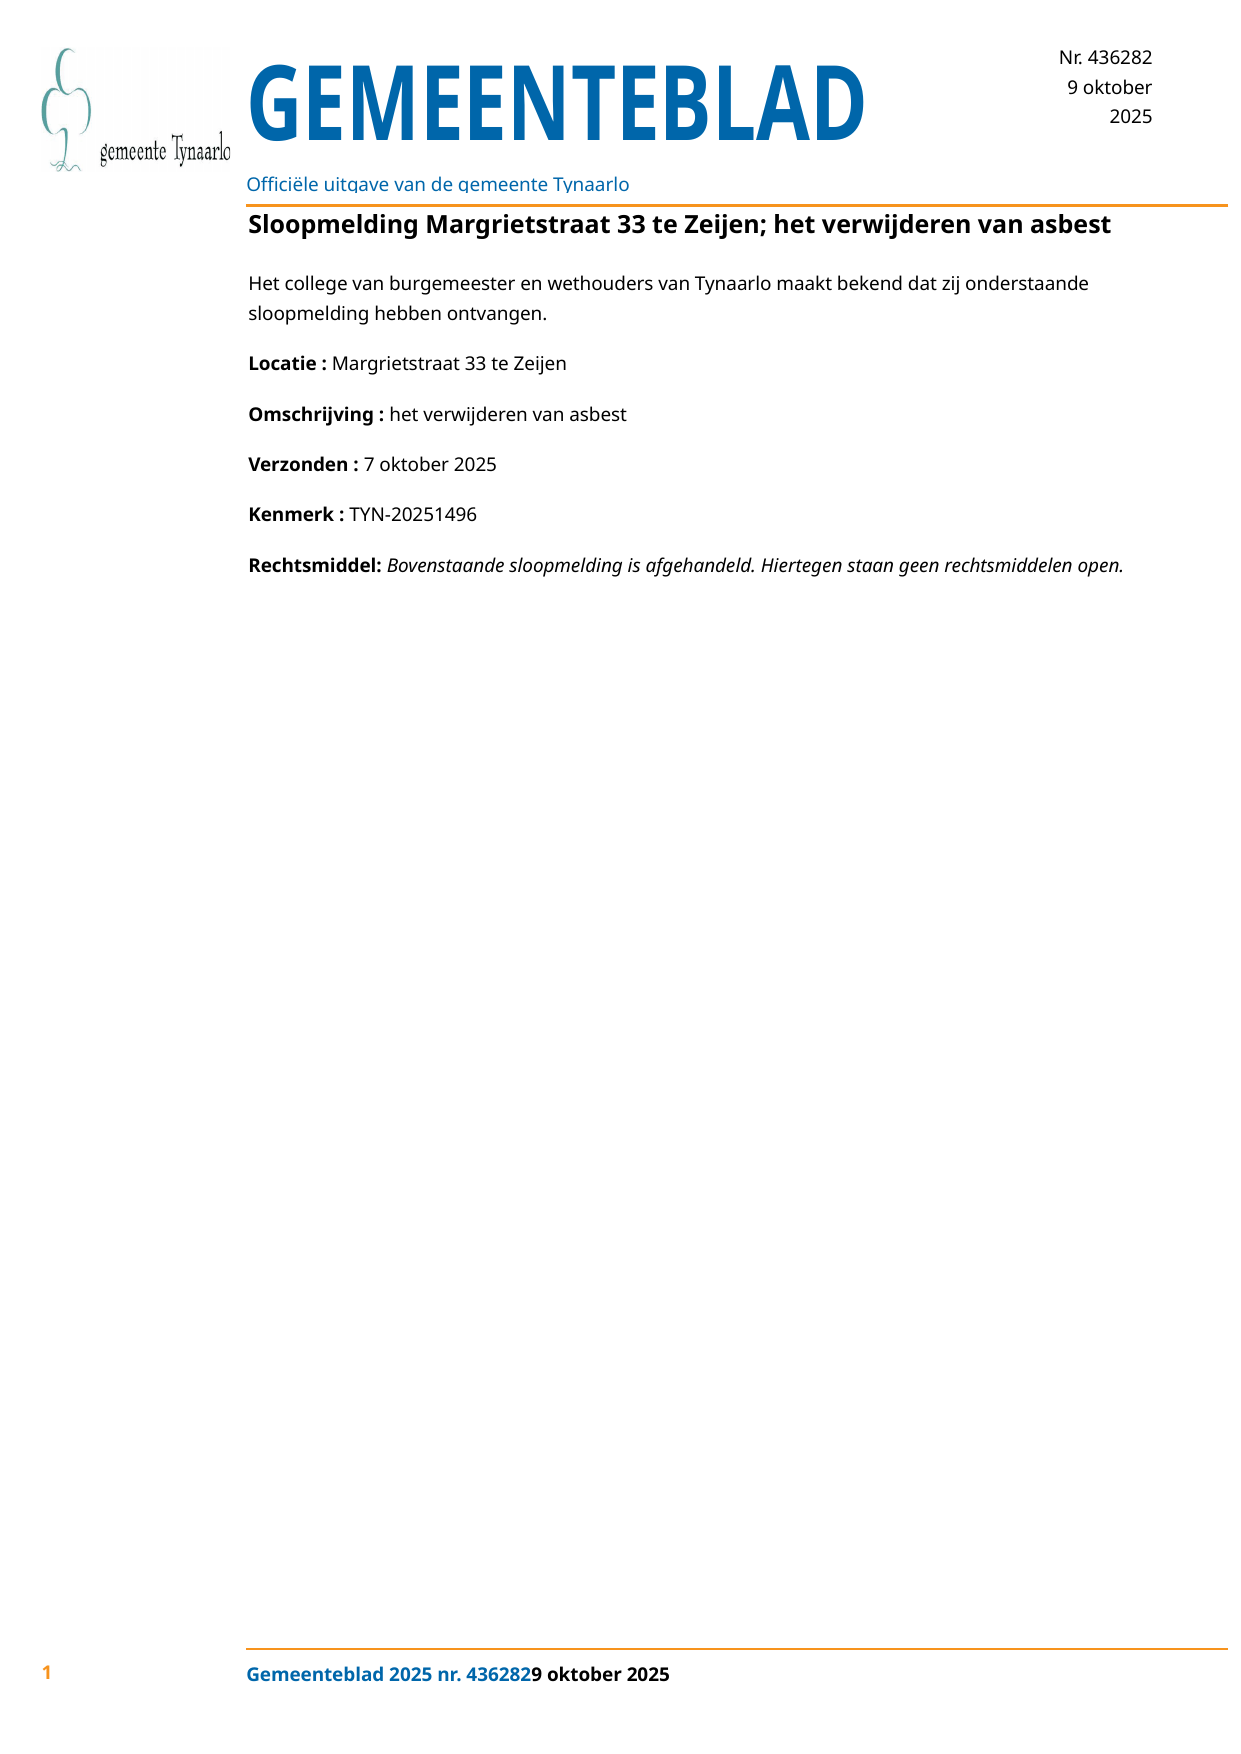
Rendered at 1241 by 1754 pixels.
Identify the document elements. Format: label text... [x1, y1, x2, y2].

text Het college van burgemeester en wethouders van Tynaarlo maakt bekend dat zij onderstaande sloopmelding hebben ontvangen. [248, 270, 1152, 326]
text Sloopmelding Margrietstraat 33 te Zeijen; het verwijderen van asbest [248, 207, 1152, 241]
text Omschrijving : het verwijderen van asbest [248, 401, 1152, 426]
text Locatie : Margrietstraat 33 te Zeijen [248, 350, 1152, 376]
text Kenmerk : TYN-20251496 [248, 502, 1152, 527]
text Verzonden : 7 oktober 2025 [248, 451, 1152, 477]
text Rechtsmiddel: Bovenstaande sloopmelding is afgehandeld. Hiertegen staan geen rechtsmiddelen open. [248, 552, 1152, 578]
picture [41, 47, 231, 172]
